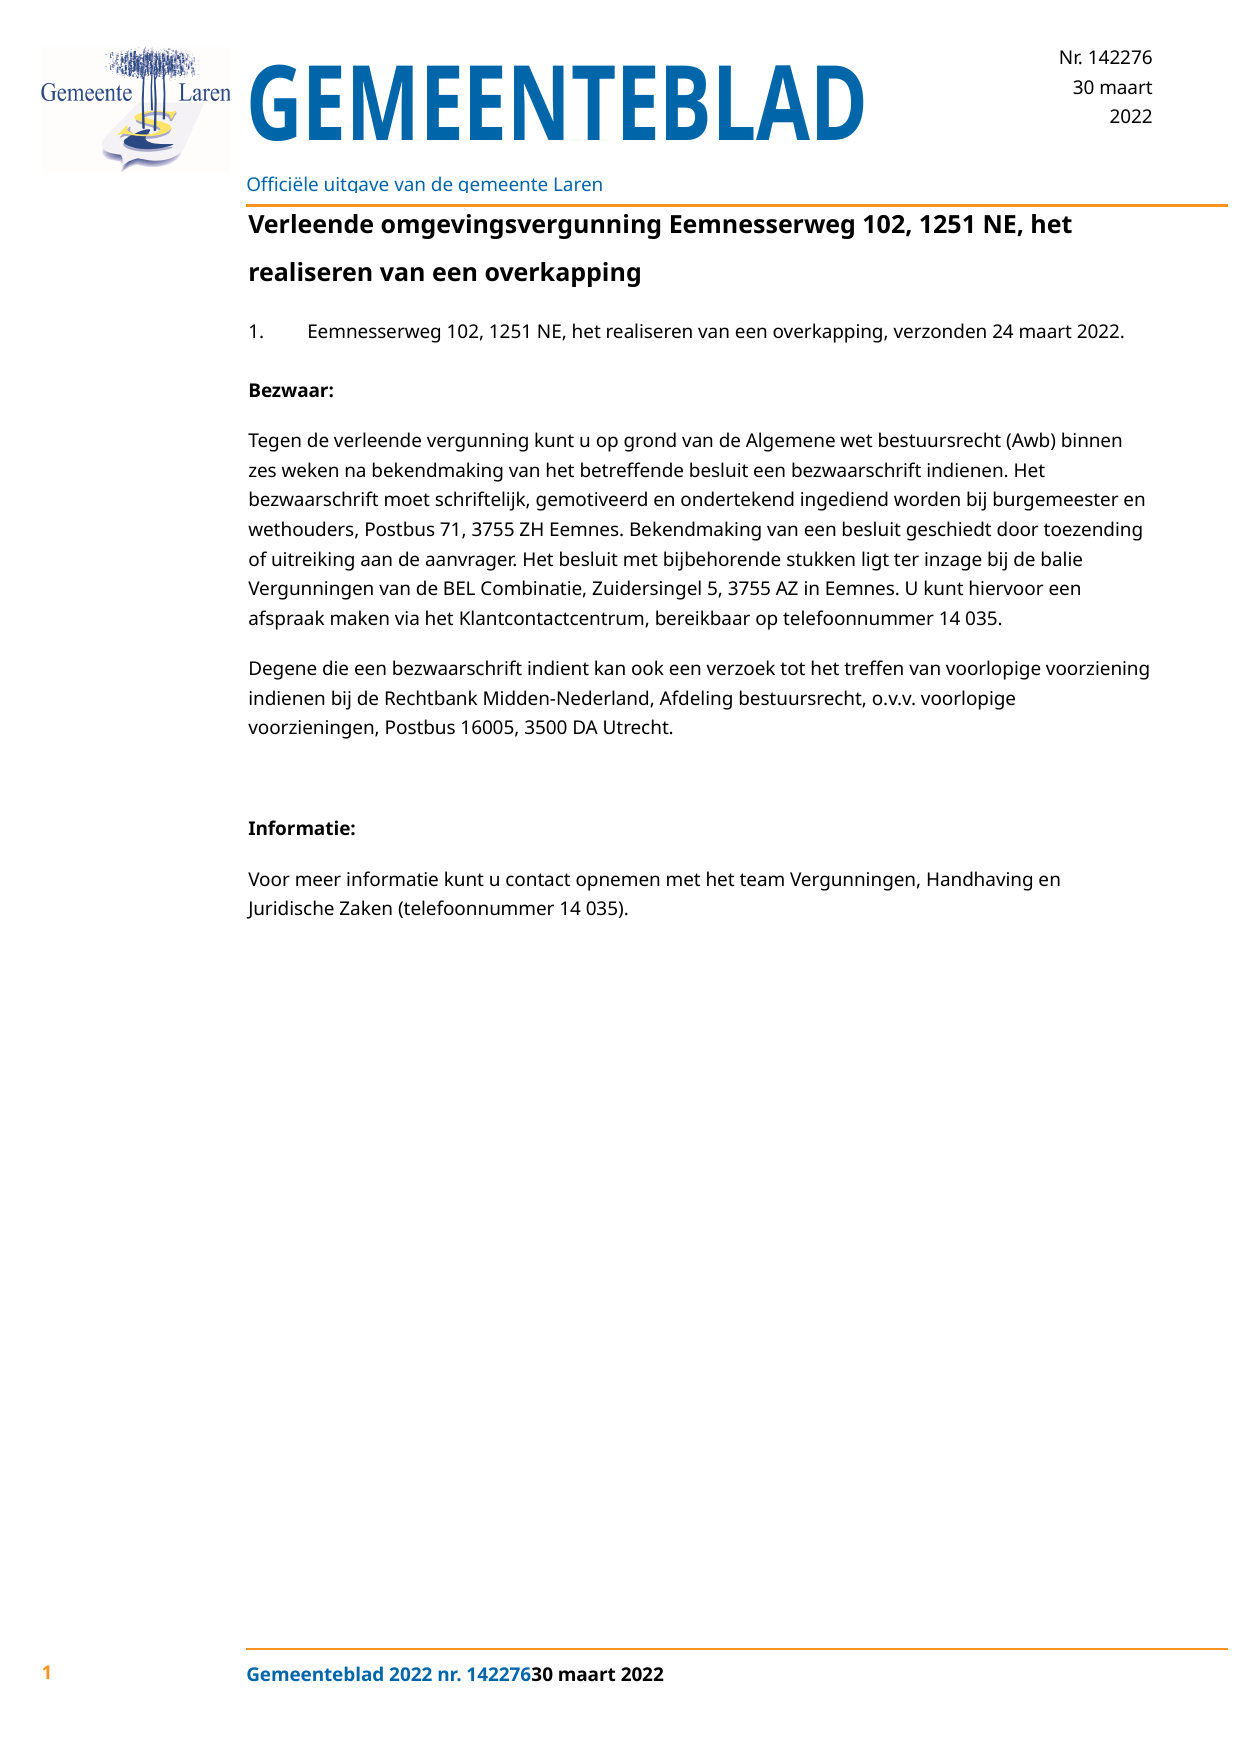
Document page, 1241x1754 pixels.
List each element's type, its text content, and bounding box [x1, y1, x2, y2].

text Degene die een bezwaarschrift indient kan ook een verzoek tot het treffen van voorlopige voorziening indienen bij de Rechtbank Midden-Nederland, Afdeling bestuursrecht, o.v.v. voorlopige voorzieningen, Postbus 16005, 3500 DA Utrecht. [248, 655, 1152, 740]
picture [41, 47, 231, 172]
text Voor meer informatie kunt u contact opnemen met het team Vergunningen, Handhaving en Juridische Zaken (telefoonnummer 14 035). [248, 866, 1152, 921]
text Verleende omgevingsvergunning Eemnesserweg 102, 1251 NE, het realiseren van een overkapping [248, 207, 1152, 288]
text Informatie: [248, 815, 1152, 841]
text Bezwaar: [248, 377, 1152, 403]
text Tegen de verleende vergunning kunt u op grond van de Algemene wet bestuursrecht (Awb) binnen zes weken na bekendmaking van het betreffende besluit een bezwaarschrift indienen. Het bezwaarschrift moet schriftelijk, gemotiveerd en ondertekend ingediend worden bij burgemeester en wethouders, Postbus 71, 3755 ZH Eemnes. Bekendmaking van een besluit geschiedt door toezending of uitreiking aan de aanvrager. Het besluit met bijbehorende stukken ligt ter inzage bij de balie Vergunningen van de BEL Combinatie, Zuidersingel 5, 3755 AZ in Eemnes. U kunt hiervoor een afspraak maken via het Klantcontactcentrum, bereikbaar op telefoonnummer 14 035. [248, 427, 1152, 631]
list Eemnesserweg 102, 1251 NE, het realiseren van een overkapping, verzonden 24 maart 2022. [248, 318, 1152, 344]
